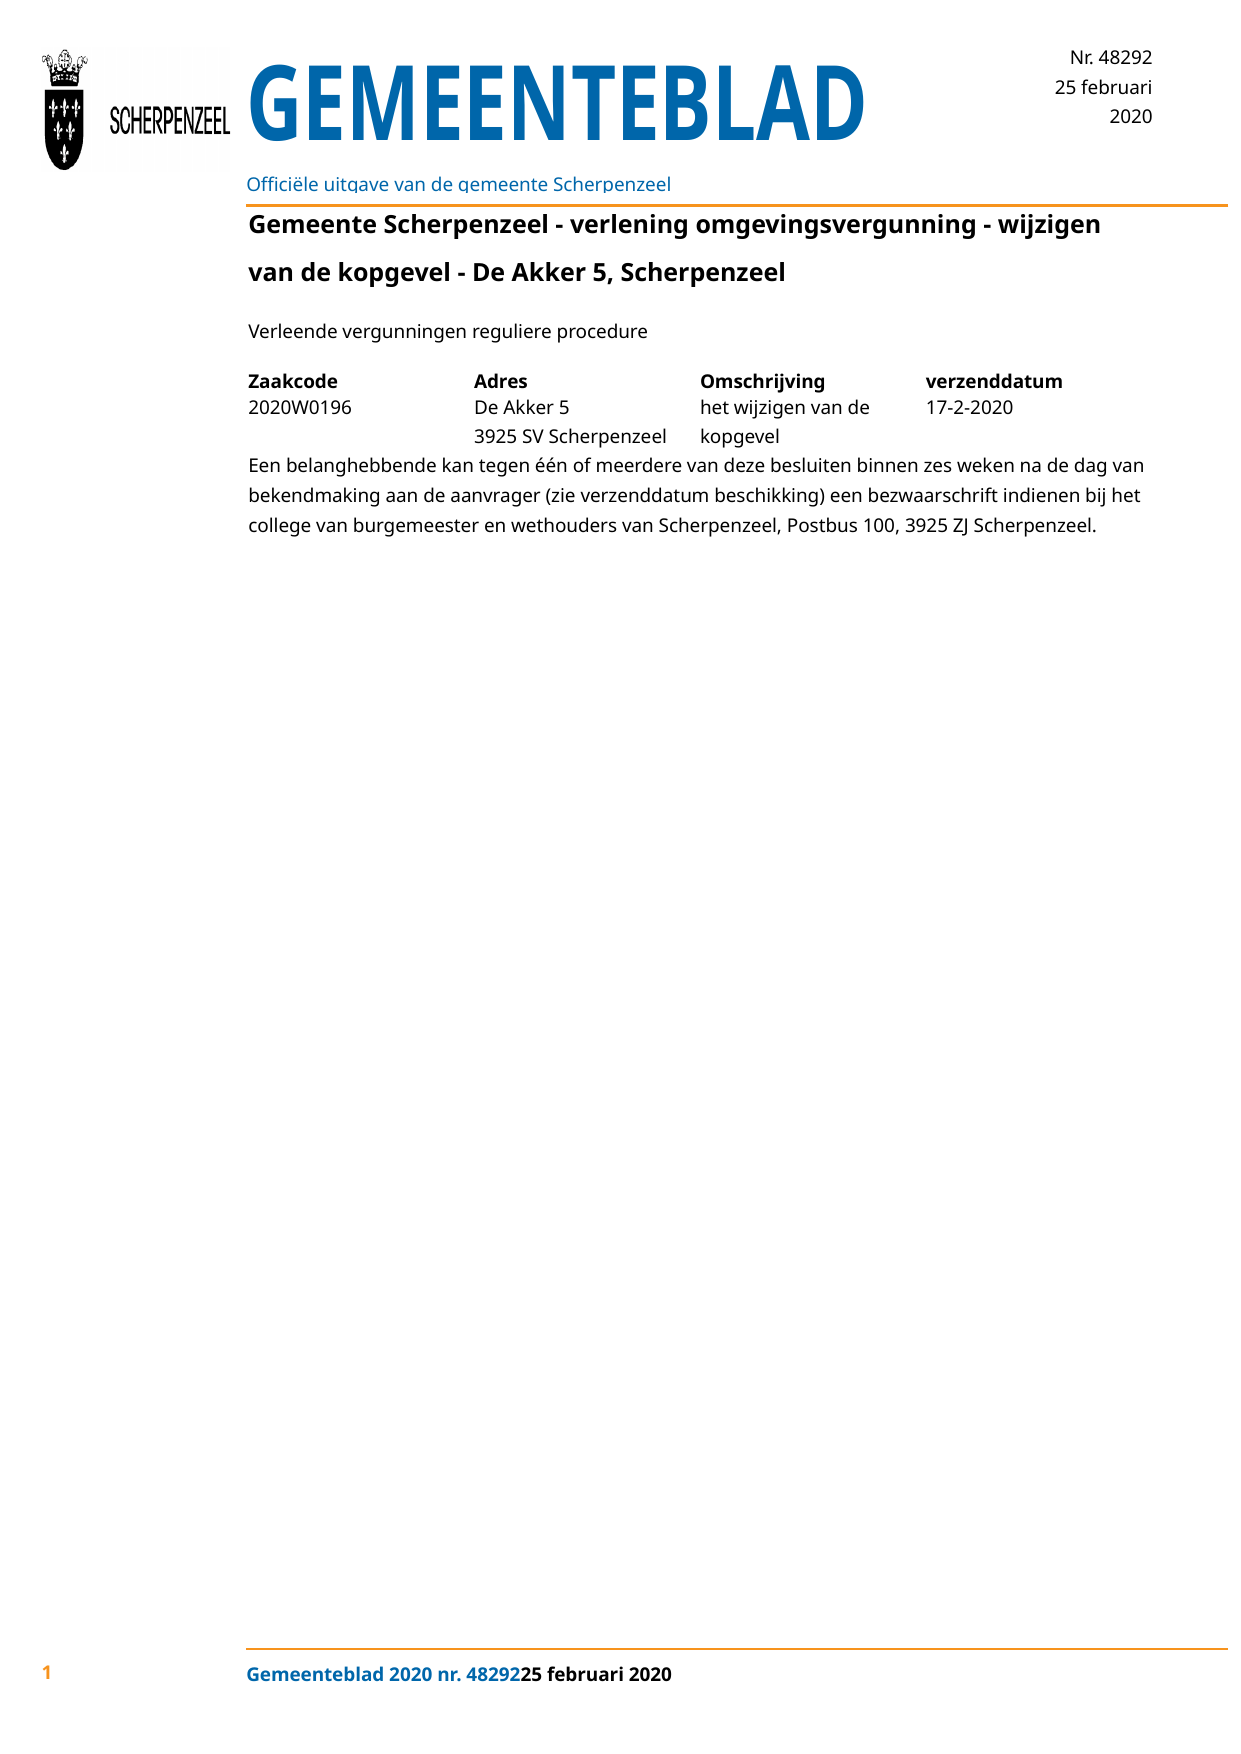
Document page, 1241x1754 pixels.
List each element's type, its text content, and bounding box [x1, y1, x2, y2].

table_header verzenddatum [926, 369, 1152, 394]
table_cell het wijzigen van de kopgevel [700, 394, 926, 449]
table_cell De Akker 5 3925 SV Scherpenzeel [474, 394, 700, 449]
picture [41, 47, 231, 172]
table_header Adres [474, 369, 700, 394]
table_cell 17-2-2020 [926, 394, 1152, 449]
text Gemeente Scherpenzeel - verlening omgevingsvergunning - wijzigen van de kopgevel - De Akker 5, Scherpenzeel [248, 207, 1152, 288]
table_header Omschrijving [700, 369, 926, 394]
table_cell 2020W0196 [248, 394, 474, 449]
table_header Zaakcode [248, 369, 474, 394]
text Verleende vergunningen reguliere procedure [248, 318, 1152, 344]
text Een belanghebbende kan tegen één of meerdere van deze besluiten binnen zes weken na de dag van bekendmaking aan de aanvrager (zie verzenddatum beschikking) een bezwaarschrift indienen bij het college van burgemeester en wethouders van Scherpenzeel, Postbus 100, 3925 ZJ Scherpenzeel. [248, 453, 1152, 538]
